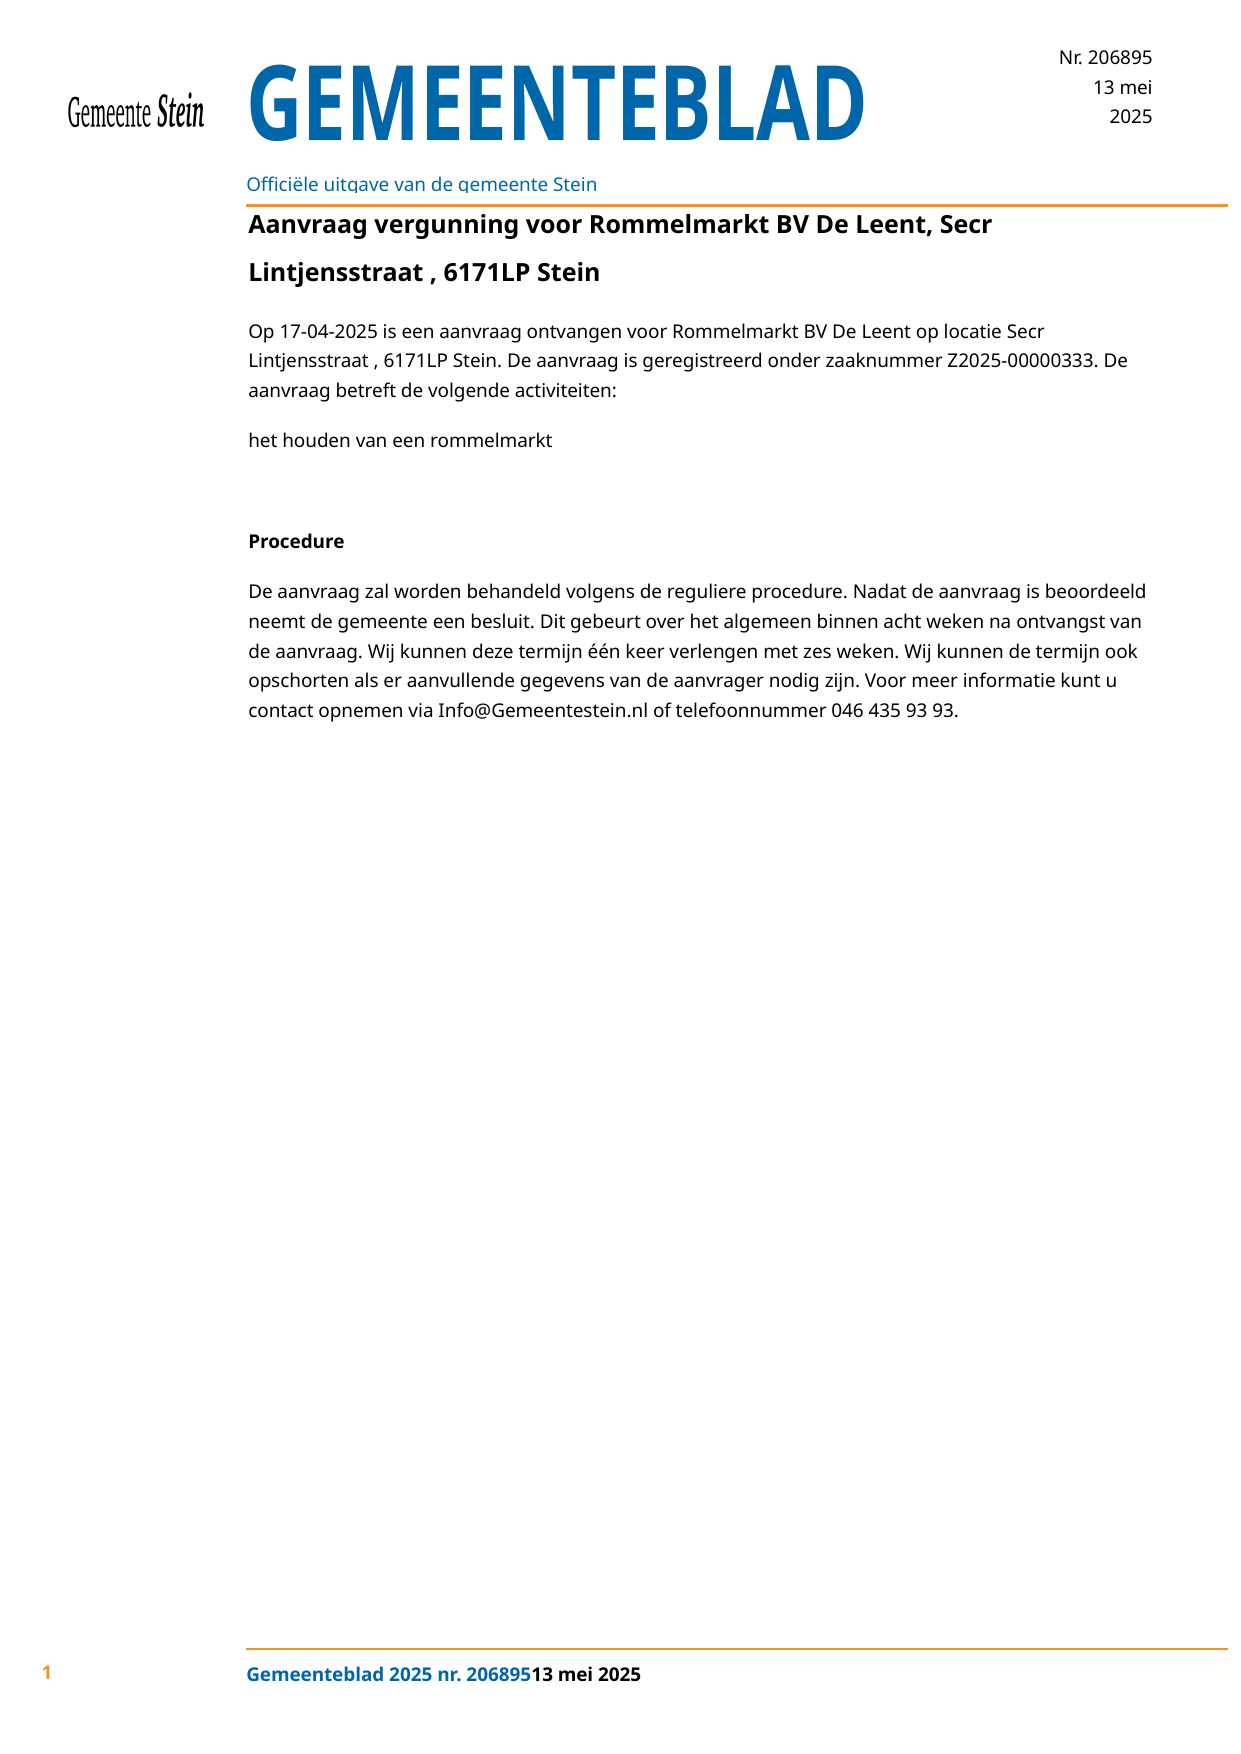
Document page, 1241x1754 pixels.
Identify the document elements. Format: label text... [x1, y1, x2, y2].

text Procedure [248, 528, 1152, 554]
picture [41, 47, 231, 172]
text Op 17-04-2025 is een aanvraag ontvangen voor Rommelmarkt BV De Leent op locatie Secr Lintjensstraat , 6171LP Stein. De aanvraag is geregistreerd onder zaaknummer Z2025-00000333. De aanvraag betreft de volgende activiteiten: [248, 318, 1152, 403]
text Aanvraag vergunning voor Rommelmarkt BV De Leent, Secr Lintjensstraat , 6171LP Stein [248, 207, 1152, 288]
text De aanvraag zal worden behandeld volgens de reguliere procedure. Nadat de aanvraag is beoordeeld neemt de gemeente een besluit. Dit gebeurt over het algemeen binnen acht weken na ontvangst van de aanvraag. Wij kunnen deze termijn één keer verlengen met zes weken. Wij kunnen de termijn ook opschorten als er aanvullende gegevens van de aanvrager nodig zijn. Voor meer informatie kunt u contact opnemen via Info@Gemeentestein.nl of telefoonnummer 046 435 93 93. [248, 579, 1152, 723]
text het houden van een rommelmarkt [248, 427, 1152, 453]
